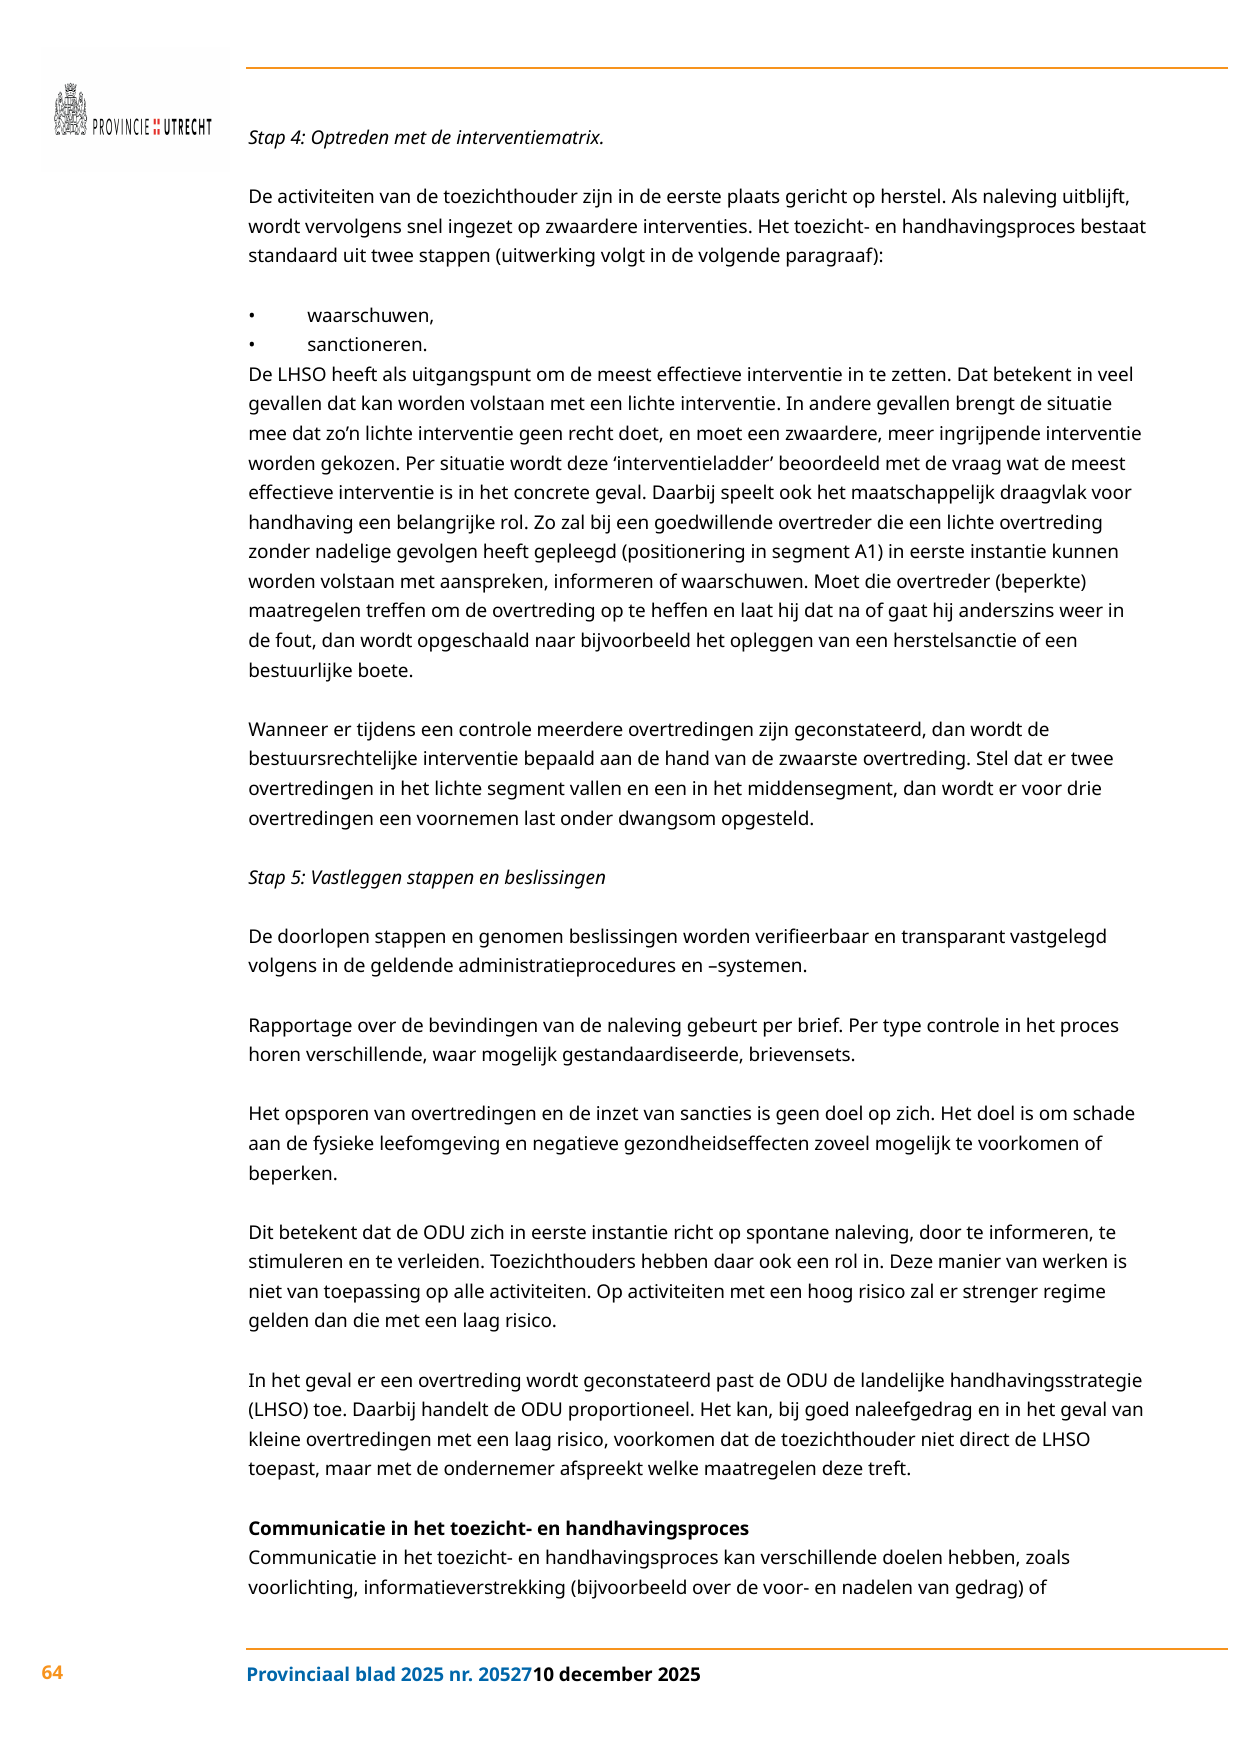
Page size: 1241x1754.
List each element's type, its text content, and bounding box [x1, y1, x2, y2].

text Het opsporen van overtredingen en de inzet van sancties is geen doel op zich. Het doel is om schade aan de fysieke leefomgeving en negatieve gezondheidseffecten zoveel mogelijk te voorkomen of beperken. [248, 1101, 1152, 1186]
text Communicatie in het toezicht- en handhavingsproces kan verschillende doelen hebben, zoals voorlichting, informatieverstrekking (bijvoorbeeld over de voor- en nadelen van gedrag) of [248, 1544, 1152, 1600]
text Stap 4: Optreden met de interventiematrix. [248, 124, 1152, 150]
text Rapportage over de bevindingen van de naleving gebeurt per brief. Per type controle in het proces horen verschillende, waar mogelijk gestandaardiseerde, brievensets. [248, 1012, 1152, 1067]
text Wanneer er tijdens een controle meerdere overtredingen zijn geconstateerd, dan wordt de bestuursrechtelijke interventie bepaald aan de hand van de zwaarste overtreding. Stel dat er twee overtredingen in het lichte segment vallen en een in het middensegment, dan wordt er voor drie overtredingen een voornemen last onder dwangsom opgesteld. [248, 716, 1152, 831]
text De doorlopen stappen en genomen beslissingen worden verifieerbaar en transparant vastgelegd volgens in de geldende administratieprocedures en –systemen. [248, 923, 1152, 978]
text Dit betekent dat de ODU zich in eerste instantie richt op spontane naleving, door te informeren, te stimuleren en te verleiden. Toezichthouders hebben daar ook een rol in. Deze manier van werken is niet van toepassing op alle activiteiten. Op activiteiten met een hoog risico zal er strenger regime gelden dan die met een laag risico. [248, 1219, 1152, 1333]
text Stap 5: Vastleggen stappen en beslissingen [248, 864, 1152, 890]
list waarschuwen, [248, 302, 1152, 328]
picture [41, 47, 231, 172]
list sanctioneren. [248, 331, 1152, 357]
text Communicatie in het toezicht- en handhavingsproces [248, 1515, 1152, 1541]
text De LHSO heeft als uitgangspunt om de meest effectieve interventie in te zetten. Dat betekent in veel gevallen dat kan worden volstaan met een lichte interventie. In andere gevallen brengt de situatie mee dat zo’n lichte interventie geen recht doet, en moet een zwaardere, meer ingrijpende interventie worden gekozen. Per situatie wordt deze ‘interventieladder’ beoordeeld met de vraag wat de meest effectieve interventie is in het concrete geval. Daarbij speelt ook het maatschappelijk draagvlak voor handhaving een belangrijke rol. Zo zal bij een goedwillende overtreder die een lichte overtreding zonder nadelige gevolgen heeft gepleegd (positionering in segment A1) in eerste instantie kunnen worden volstaan met aanspreken, informeren of waarschuwen. Moet die overtreder (beperkte) maatregelen treffen om de overtreding op te heffen en laat hij dat na of gaat hij anderszins weer in de fout, dan wordt opgeschaald naar bijvoorbeeld het opleggen van een herstelsanctie of een bestuurlijke boete. [248, 361, 1152, 683]
text In het geval er een overtreding wordt geconstateerd past de ODU de landelijke handhavingsstrategie (LHSO) toe. Daarbij handelt de ODU proportioneel. Het kan, bij goed naleefgedrag en in het geval van kleine overtredingen met een laag risico, voorkomen dat de toezichthouder niet direct de LHSO toepast, maar met de ondernemer afspreekt welke maatregelen deze treft. [248, 1367, 1152, 1481]
text De activiteiten van de toezichthouder zijn in de eerste plaats gericht op herstel. Als naleving uitblijft, wordt vervolgens snel ingezet op zwaardere interventies. Het toezicht- en handhavingsproces bestaat standaard uit twee stappen (uitwerking volgt in de volgende paragraaf): [248, 183, 1152, 268]
